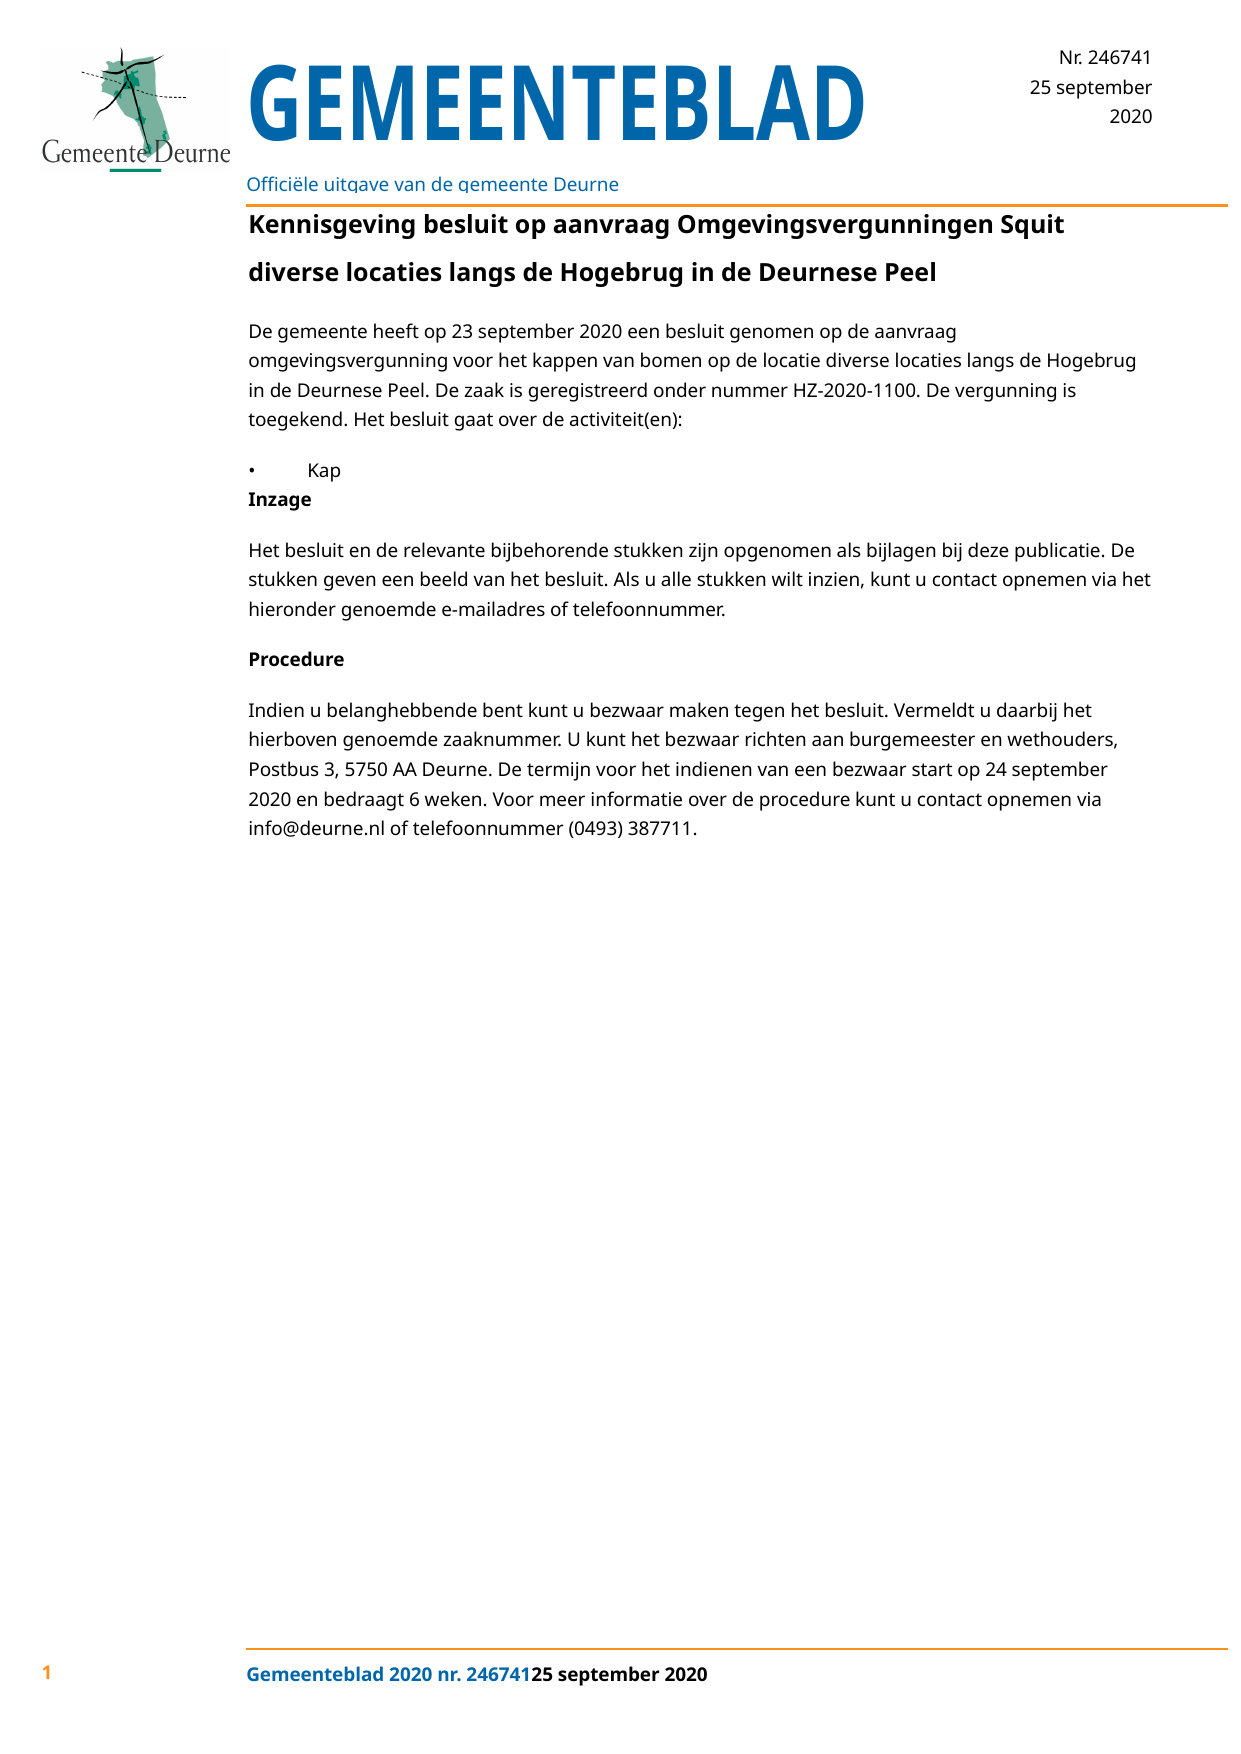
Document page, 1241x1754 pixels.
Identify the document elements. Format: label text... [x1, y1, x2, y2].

text Kennisgeving besluit op aanvraag Omgevingsvergunningen Squit diverse locaties langs de Hogebrug in de Deurnese Peel [248, 207, 1152, 288]
text De gemeente heeft op 23 september 2020 een besluit genomen op de aanvraag omgevingsvergunning voor het kappen van bomen op de locatie diverse locaties langs de Hogebrug in de Deurnese Peel. De zaak is geregistreerd onder nummer HZ-2020-1100. De vergunning is toegekend. Het besluit gaat over de activiteit(en): [248, 318, 1152, 432]
text Het besluit en de relevante bijbehorende stukken zijn opgenomen als bijlagen bij deze publicatie. De stukken geven een beeld van het besluit. Als u alle stukken wilt inzien, kunt u contact opnemen via het hieronder genoemde e-mailadres of telefoonnummer. [248, 537, 1152, 622]
picture [41, 47, 231, 172]
list Kap [248, 457, 1152, 483]
text Procedure [248, 647, 1152, 672]
text Indien u belanghebbende bent kunt u bezwaar maken tegen het besluit. Vermeldt u daarbij het hierboven genoemde zaaknummer. U kunt het bezwaar richten aan burgemeester en wethouders, Postbus 3, 5750 AA Deurne. De termijn voor het indienen van een bezwaar start op 24 september 2020 en bedraagt 6 weken. Voor meer informatie over de procedure kunt u contact opnemen via info@deurne.nl of telefoonnummer (0493) 387711. [248, 697, 1152, 841]
text Inzage [248, 487, 1152, 512]
